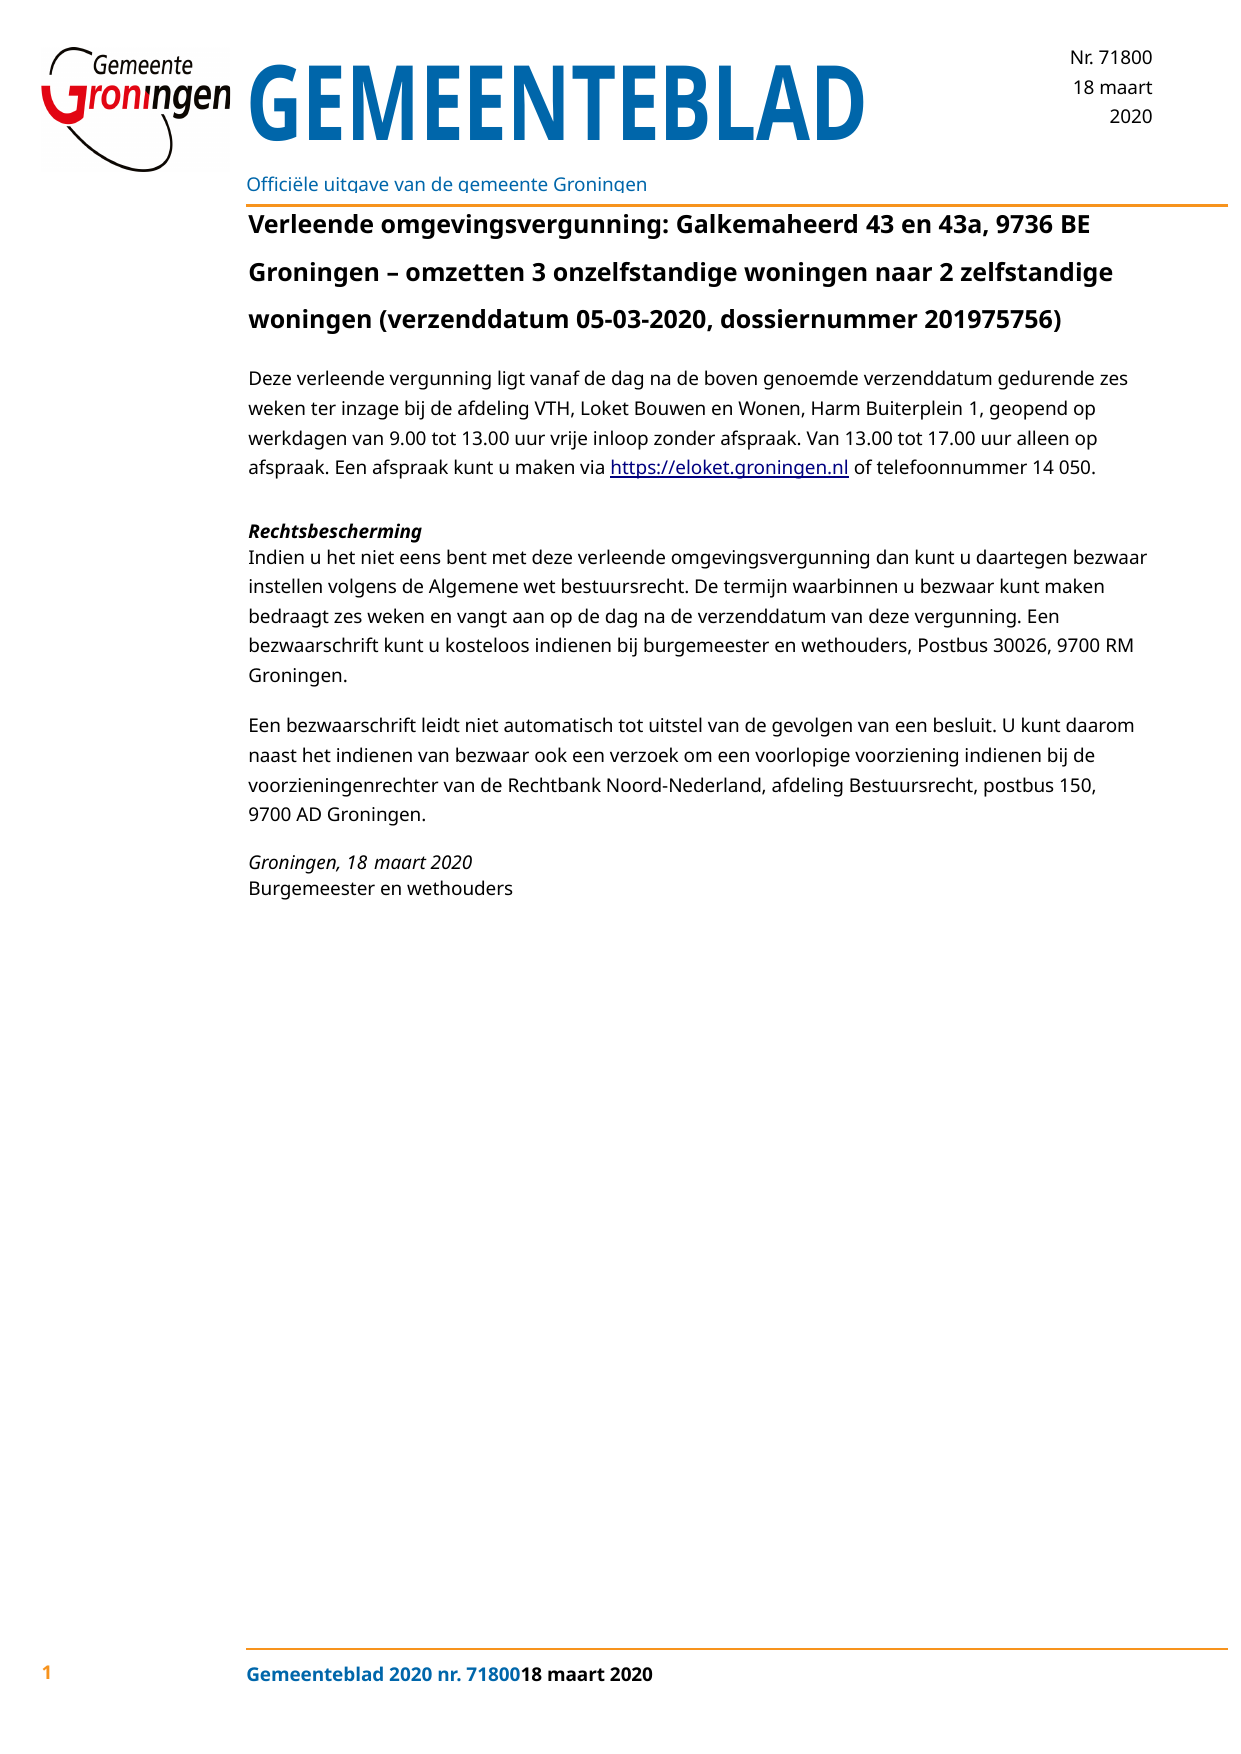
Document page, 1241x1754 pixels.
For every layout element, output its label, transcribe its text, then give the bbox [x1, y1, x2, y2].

text Verleende omgevingsvergunning: Galkemaheerd 43 en 43a, 9736 BE Groningen – omzetten 3 onzelfstandige woningen naar 2 zelfstandige woningen (verzenddatum 05-03-2020, dossiernummer 201975756) [248, 207, 1152, 336]
text Indien u het niet eens bent met deze verleende omgevingsvergunning dan kunt u daartegen bezwaar instellen volgens de Algemene wet bestuursrecht. De termijn waarbinnen u bezwaar kunt maken bedraagt zes weken en vangt aan op de dag na de verzenddatum van deze vergunning. Een bezwaarschrift kunt u kosteloos indienen bij burgemeester en wethouders, Postbus 30026, 9700 RM Groningen. [248, 544, 1152, 688]
text Een bezwaarschrift leidt niet automatisch tot uitstel van de gevolgen van een besluit. U kunt daarom naast het indienen van bezwaar ook een verzoek om een voorlopige voorziening indienen bij de voorzieningenrechter van de Rechtbank Noord-Nederland, afdeling Bestuursrecht, postbus 150, 9700 AD Groningen. [248, 713, 1152, 827]
text Deze verleende vergunning ligt vanaf de dag na de boven genoemde verzenddatum gedurende zes weken ter inzage bij de afdeling VTH, Loket Bouwen en Wonen, Harm Buiterplein 1, geopend op werkdagen van 9.00 tot 13.00 uur vrije inloop zonder afspraak. Van 13.00 tot 17.00 uur alleen op afspraak. Een afspraak kunt u maken via https://eloket.groningen.nl of telefoonnummer 14 050. [248, 366, 1152, 480]
text Groningen, 18 maart 2020 [248, 849, 1152, 875]
picture [41, 47, 231, 172]
text Rechtsbescherming [248, 518, 1152, 544]
text Burgemeester en wethouders [248, 875, 1152, 901]
